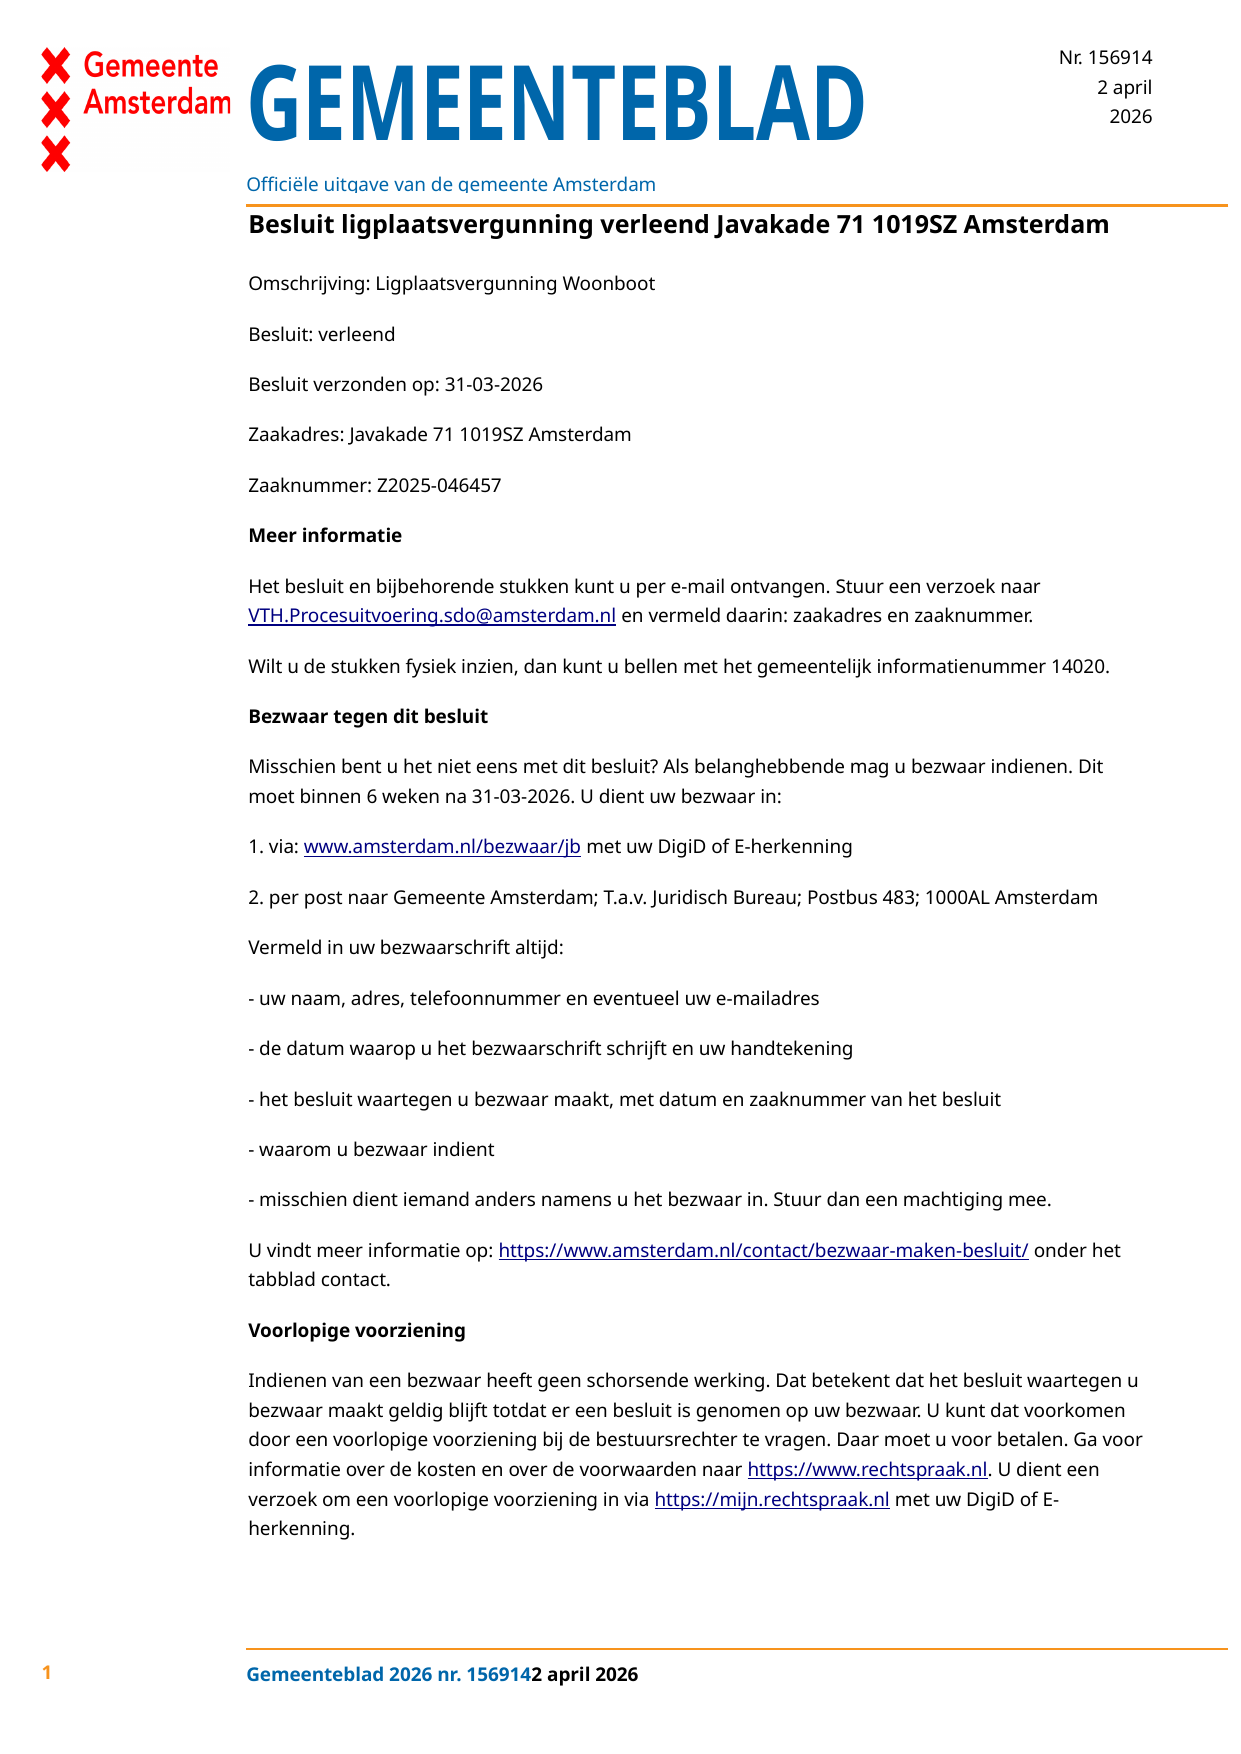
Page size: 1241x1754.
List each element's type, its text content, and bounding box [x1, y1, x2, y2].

text Omschrijving: Ligplaatsvergunning Woonboot [248, 270, 1152, 296]
text Besluit ligplaatsvergunning verleend Javakade 71 1019SZ Amsterdam [248, 207, 1152, 241]
text - uw naam, adres, telefoonnummer en eventueel uw e-mailadres [248, 985, 1152, 1011]
text Besluit: verleend [248, 321, 1152, 346]
text Vermeld in uw bezwaarschrift altijd: [248, 934, 1152, 960]
text Misschien bent u het niet eens met dit besluit? Als belanghebbende mag u bezwaar indienen. Dit moet binnen 6 weken na 31-03-2026. U dient uw bezwaar in: [248, 754, 1152, 809]
text Besluit verzonden op: 31-03-2026 [248, 371, 1152, 397]
text Zaakadres: Javakade 71 1019SZ Amsterdam [248, 422, 1152, 447]
text U vindt meer informatie op: https://www.amsterdam.nl/contact/bezwaar-maken-besluit/ onder het tabblad contact. [248, 1237, 1152, 1292]
text Het besluit en bijbehorende stukken kunt u per e-mail ontvangen. Stuur een verzoek naar VTH.Procesuitvoering.sdo@amsterdam.nl en vermeld daarin: zaakadres en zaaknummer. [248, 573, 1152, 628]
text Meer informatie [248, 522, 1152, 548]
text Indienen van een bezwaar heeft geen schorsende werking. Dat betekent dat het besluit waartegen u bezwaar maakt geldig blijft totdat er een besluit is genomen op uw bezwaar. U kunt dat voorkomen door een voorlopige voorziening bij de bestuursrechter te vragen. Daar moet u voor betalen. Ga voor informatie over de kosten en over de voorwaarden naar https://www.rechtspraak.nl. U dient een verzoek om een voorlopige voorziening in via https://mijn.rechtspraak.nl met uw DigiD of E-herkenning. [248, 1367, 1152, 1541]
text - het besluit waartegen u bezwaar maakt, met datum en zaaknummer van het besluit [248, 1086, 1152, 1111]
picture [41, 47, 231, 172]
text Voorlopige voorziening [248, 1317, 1152, 1343]
text - waarom u bezwaar indient [248, 1136, 1152, 1162]
text Zaaknummer: Z2025-046457 [248, 472, 1152, 498]
text 1. via: www.amsterdam.nl/bezwaar/jb met uw DigiD of E-herkenning [248, 834, 1152, 859]
text 2. per post naar Gemeente Amsterdam; T.a.v. Juridisch Bureau; Postbus 483; 1000AL Amsterdam [248, 884, 1152, 910]
text Wilt u de stukken fysiek inzien, dan kunt u bellen met het gemeentelijk informatienummer 14020. [248, 653, 1152, 678]
text Bezwaar tegen dit besluit [248, 703, 1152, 729]
text - misschien dient iemand anders namens u het bezwaar in. Stuur dan een machtiging mee. [248, 1187, 1152, 1212]
text - de datum waarop u het bezwaarschrift schrijft en uw handtekening [248, 1035, 1152, 1061]
